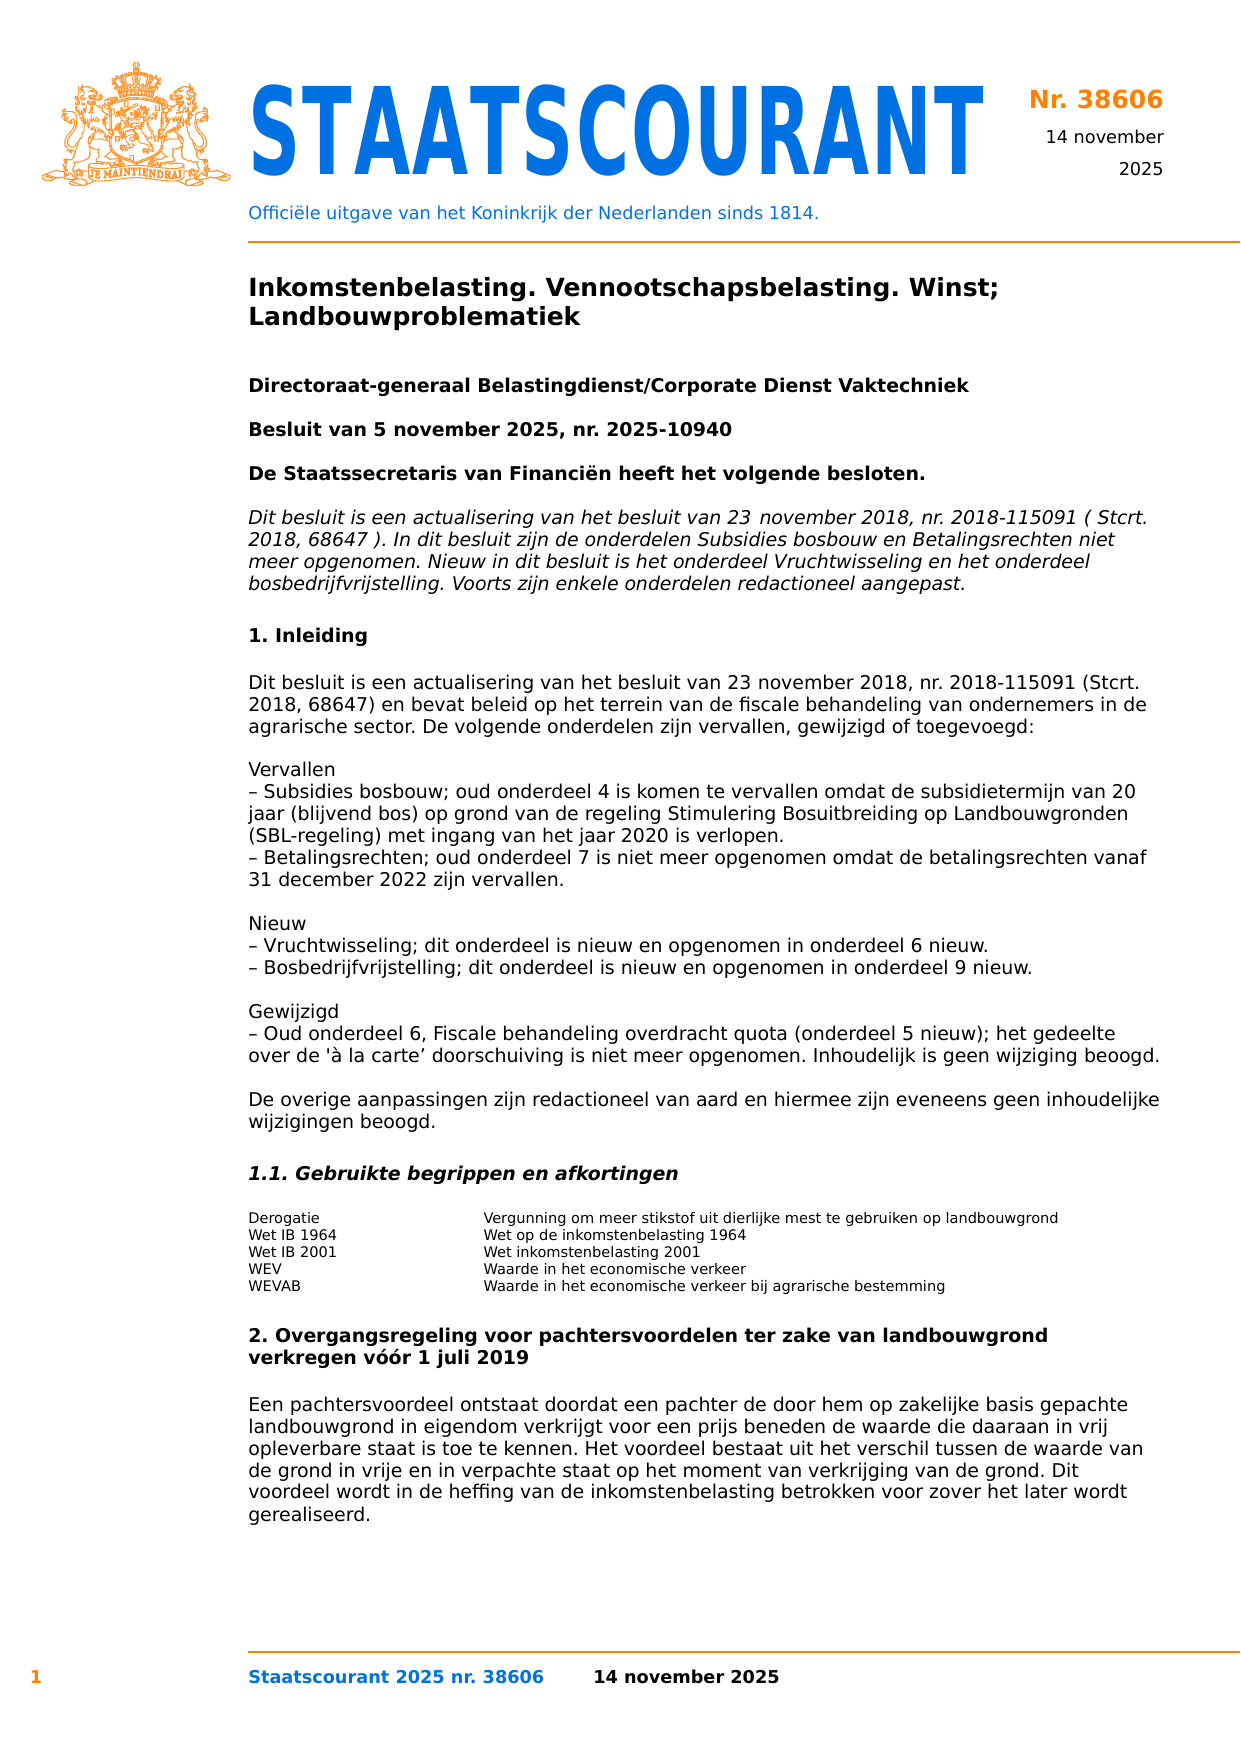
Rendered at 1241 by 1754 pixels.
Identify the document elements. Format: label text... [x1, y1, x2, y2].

table_cell Waarde in het economische verkeer bij agrarische bestemming [477, 1278, 1163, 1294]
text – Oud onderdeel 6, Fiscale behandeling overdracht quota (onderdeel 5 nieuw); het gedeelte over de 'à la carte’ doorschuiving is niet meer opgenomen. Inhoudelijk is geen wijziging beoogd. [248, 1023, 1163, 1067]
table_cell Wet op de inkomstenbelasting 1964 [477, 1227, 1163, 1244]
table_cell Waarde in het economische verkeer [477, 1261, 1163, 1278]
text Besluit van 5 november 2025, nr. 2025-10940 [248, 419, 1163, 441]
text – Vruchtwisseling; dit onderdeel is nieuw en opgenomen in onderdeel 6 nieuw. [248, 935, 1163, 957]
subtitle Inkomstenbelasting. Vennootschapsbelasting. Winst; Landbouwproblematiek [248, 273, 1163, 331]
text Directoraat-generaal Belastingdienst/Corporate Dienst Vaktechniek [248, 375, 1163, 397]
table_cell Officiële uitgave van het Koninkrijk der Nederlanden sinds 1814. [248, 203, 1240, 241]
text – Subsidies bosbouw; oud onderdeel 4 is komen te vervallen omdat de subsidietermijn van 20 jaar (blijvend bos) op grond van de regeling Stimulering Bosuitbreiding op Landbouwgronden (SBL-regeling) met ingang van het jaar 2020 is verlopen. [248, 781, 1163, 847]
table_cell 2025 [998, 153, 1240, 203]
text De Staatssecretaris van Financiën heeft het volgende besloten. [248, 463, 1163, 485]
subtitle 1. Inleiding [248, 624, 1163, 647]
text Dit besluit is een actualisering van het besluit van 23 november 2018, nr. 2018-115091 (Stcrt. 2018, 68647) en bevat beleid op het terrein van de fiscale behandeling van ondernemers in de agrarische sector. De volgende onderdelen zijn vervallen, gewijzigd of toegevoegd: [248, 672, 1163, 737]
text – Bosbedrijfvrijstelling; dit onderdeel is nieuw en opgenomen in onderdeel 9 nieuw. [248, 957, 1163, 979]
table_cell WEV [248, 1261, 477, 1278]
table_header [25, 62, 248, 241]
table_header Derogatie [248, 1210, 477, 1227]
subtitle Vervallen [248, 759, 1163, 781]
subtitle Nieuw [248, 913, 1163, 935]
text – Betalingsrechten; oud onderdeel 7 is niet meer opgenomen omdat de betalingsrechten vanaf 31 december 2022 zijn vervallen. [248, 847, 1163, 891]
text Dit besluit is een actualisering van het besluit van 23 november 2018, nr. 2018-115091 ( Stcrt. 2018, 68647 ). In dit besluit zijn de onderdelen Subsidies bosbouw en Betalingsrechten niet meer opgenomen. Nieuw in dit besluit is het onderdeel Vruchtwisseling en het onderdeel bosbedrijfvrijstelling. Voorts zijn enkele onderdelen redactioneel aangepast. [248, 507, 1163, 594]
text De overige aanpassingen zijn redactioneel van aard en hiermee zijn eveneens geen inhoudelijke wijzigingen beoogd. [248, 1089, 1163, 1133]
table_cell Wet IB 2001 [248, 1244, 477, 1261]
table_cell Wet inkomstenbelasting 2001 [477, 1244, 1163, 1261]
picture [41, 62, 231, 186]
table_header Nr. 38606 [998, 62, 1240, 121]
text Een pachtersvoordeel ontstaat doordat een pachter de door hem op zakelijke basis gepachte landbouwgrond in eigendom verkrijgt voor een prijs beneden de waarde die daaraan in vrij opleverbare staat is toe te kennen. Het voordeel bestaat uit het verschil tussen de waarde van de grond in vrije en in verpachte staat op het moment van verkrijging van de grond. Dit voordeel wordt in de heffing van de inkomstenbelasting betrokken voor zover het later wordt gerealiseerd. [248, 1393, 1163, 1525]
table_cell 14 november [998, 121, 1240, 153]
subtitle 1.1. Gebruikte begrippen en afkortingen [248, 1163, 1163, 1185]
subtitle Gewijzigd [248, 1001, 1163, 1023]
table_header Vergunning om meer stikstof uit dierlijke mest te gebruiken op landbouwgrond [477, 1210, 1163, 1227]
table_cell Wet IB 1964 [248, 1227, 477, 1244]
table_header STAATSCOURANT [248, 62, 998, 203]
table_cell WEVAB [248, 1278, 477, 1294]
subtitle 2. Overgangsregeling voor pachtersvoordelen ter zake van landbouwgrond verkregen vóór 1 juli 2019 [248, 1324, 1163, 1368]
